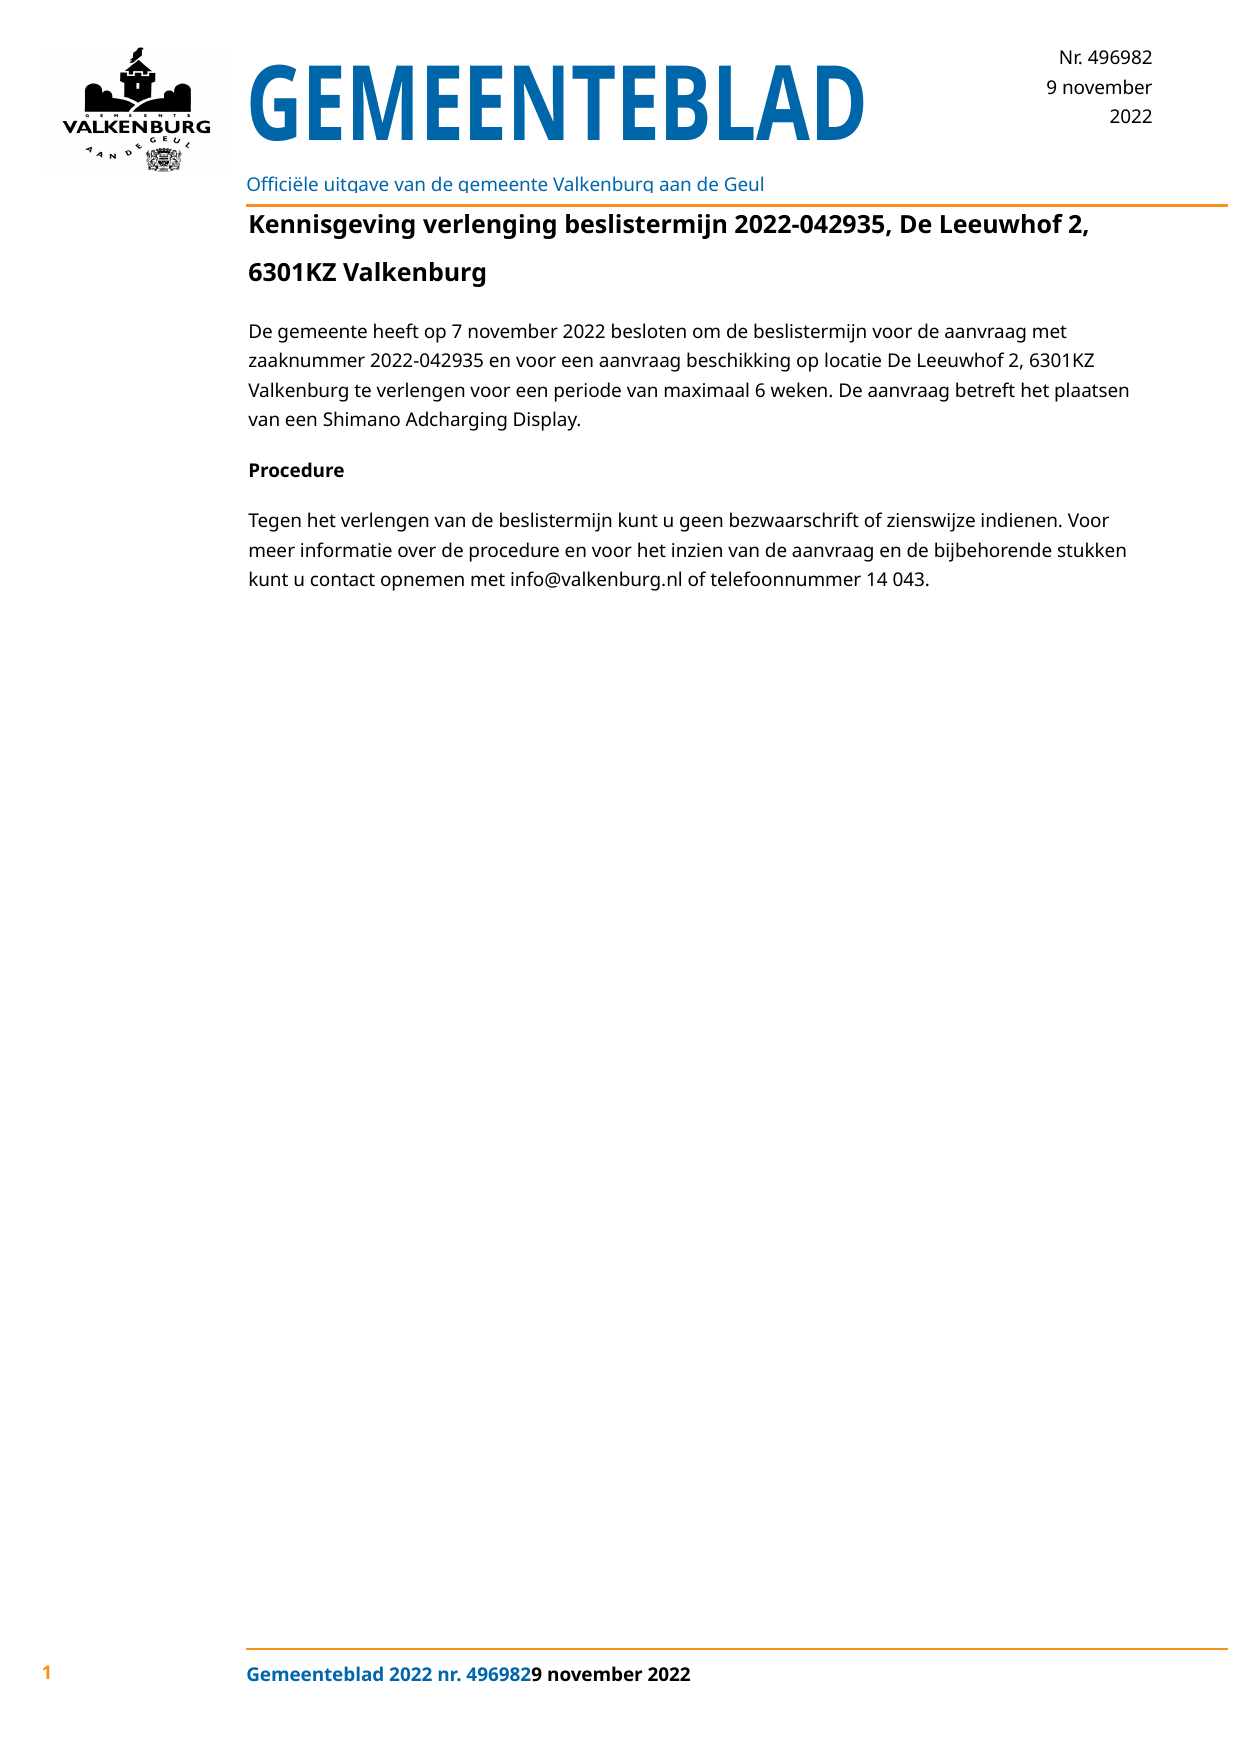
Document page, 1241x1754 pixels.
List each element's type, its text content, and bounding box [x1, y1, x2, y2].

text Tegen het verlengen van de beslistermijn kunt u geen bezwaarschrift of zienswijze indienen. Voor meer informatie over de procedure en voor het inzien van de aanvraag en de bijbehorende stukken kunt u contact opnemen met info@valkenburg.nl of telefoonnummer 14 043. [248, 507, 1152, 592]
text De gemeente heeft op 7 november 2022 besloten om de beslistermijn voor de aanvraag met zaaknummer 2022-042935 en voor een aanvraag beschikking op locatie De Leeuwhof 2, 6301KZ Valkenburg te verlengen voor een periode van maximaal 6 weken. De aanvraag betreft het plaatsen van een Shimano Adcharging Display. [248, 318, 1152, 432]
text Procedure [248, 457, 1152, 483]
text Kennisgeving verlenging beslistermijn 2022-042935, De Leeuwhof 2, 6301KZ Valkenburg [248, 207, 1152, 288]
picture [41, 47, 231, 172]
